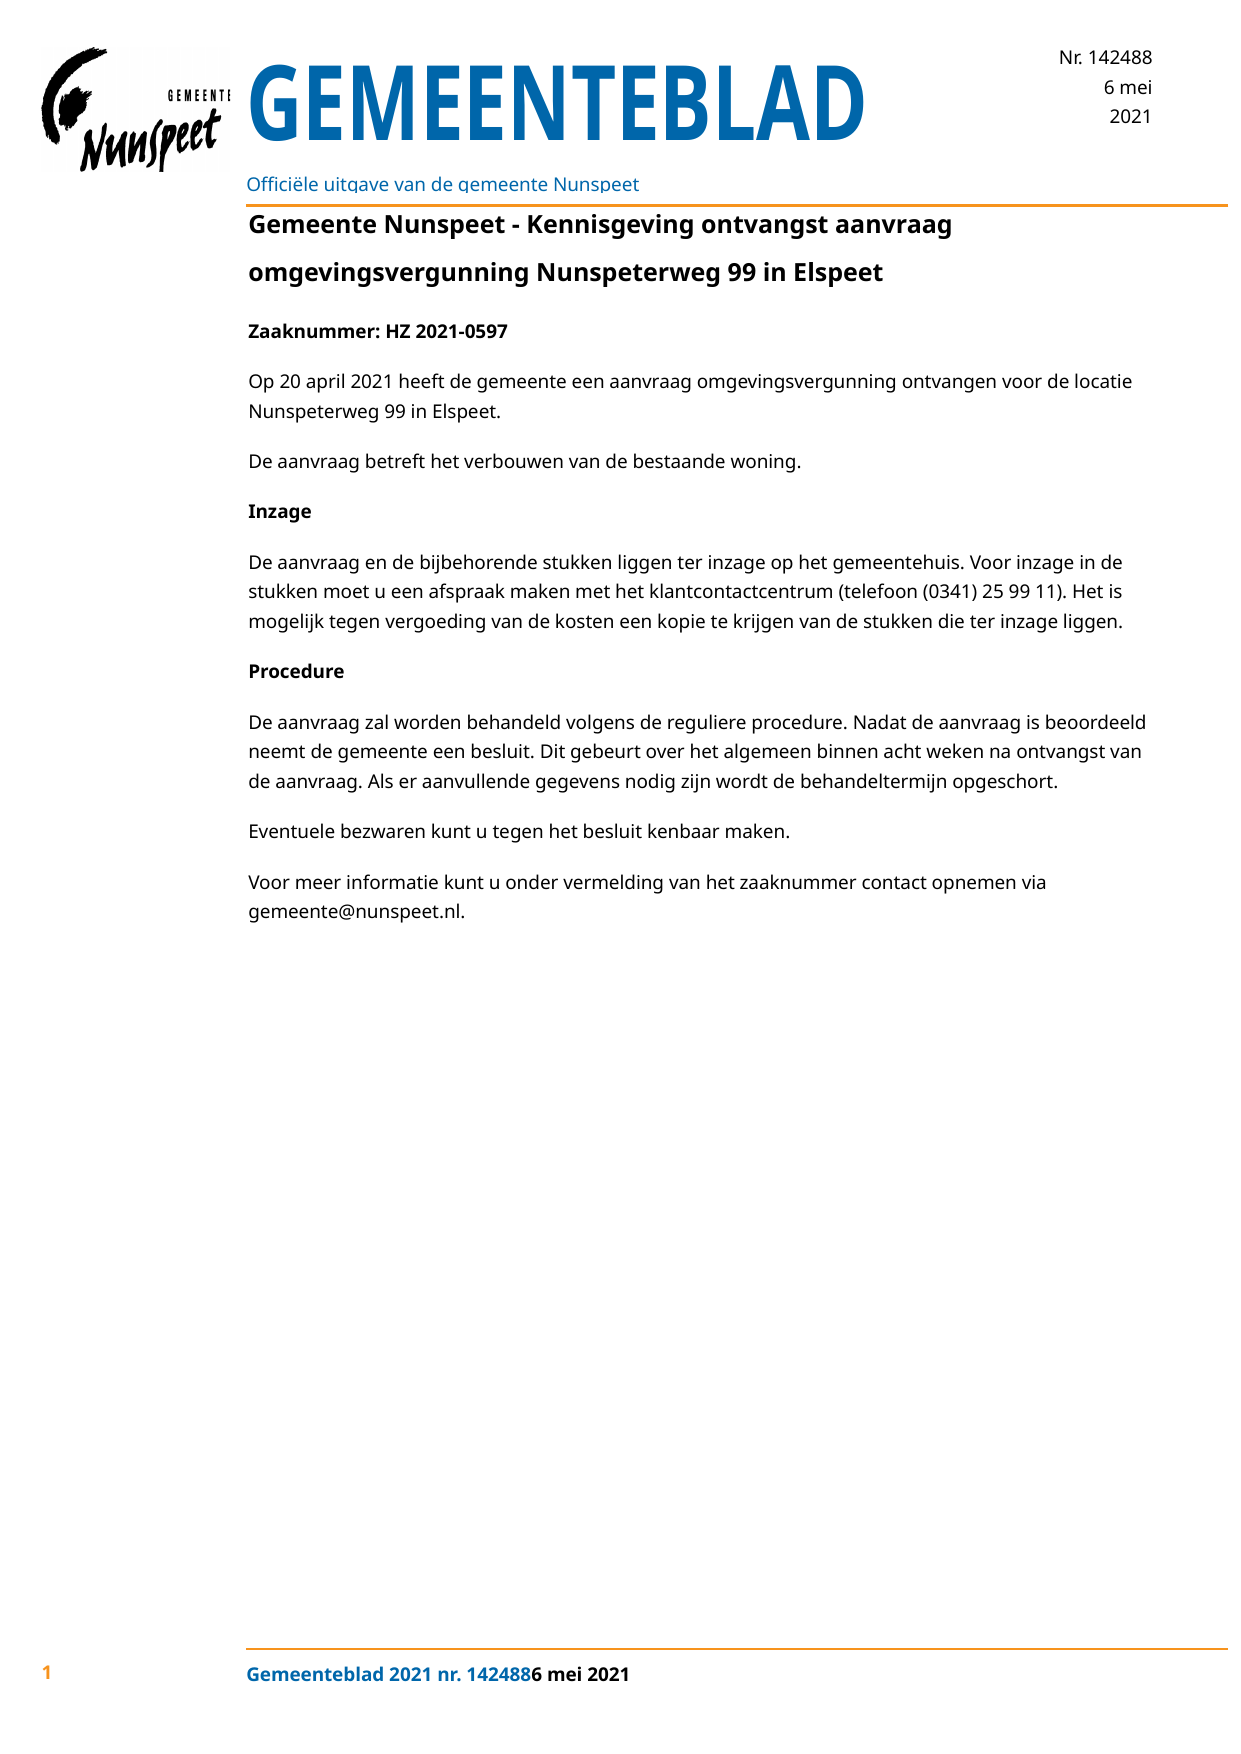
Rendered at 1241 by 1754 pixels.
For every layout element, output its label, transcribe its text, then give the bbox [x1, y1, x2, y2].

text Gemeente Nunspeet - Kennisgeving ontvangst aanvraag omgevingsvergunning Nunspeterweg 99 in Elspeet [248, 207, 1152, 288]
text Voor meer informatie kunt u onder vermelding van het zaaknummer contact opnemen via gemeente@nunspeet.nl. [248, 869, 1152, 924]
text Zaaknummer: HZ 2021-0597 [248, 318, 1152, 344]
text De aanvraag betreft het verbouwen van de bestaande woning. [248, 448, 1152, 474]
text De aanvraag en de bijbehorende stukken liggen ter inzage op het gemeentehuis. Voor inzage in de stukken moet u een afspraak maken met het klantcontactcentrum (telefoon (0341) 25 99 11). Het is mogelijk tegen vergoeding van de kosten een kopie te krijgen van de stukken die ter inzage liggen. [248, 549, 1152, 634]
picture [41, 47, 231, 172]
text Eventuele bezwaren kunt u tegen het besluit kenbaar maken. [248, 819, 1152, 844]
text De aanvraag zal worden behandeld volgens de reguliere procedure. Nadat de aanvraag is beoordeeld neemt de gemeente een besluit. Dit gebeurt over het algemeen binnen acht weken na ontvangst van de aanvraag. Als er aanvullende gegevens nodig zijn wordt de behandeltermijn opgeschort. [248, 709, 1152, 794]
text Procedure [248, 659, 1152, 684]
text Inzage [248, 499, 1152, 524]
text Op 20 april 2021 heeft de gemeente een aanvraag omgevingsvergunning ontvangen voor de locatie Nunspeterweg 99 in Elspeet. [248, 368, 1152, 424]
